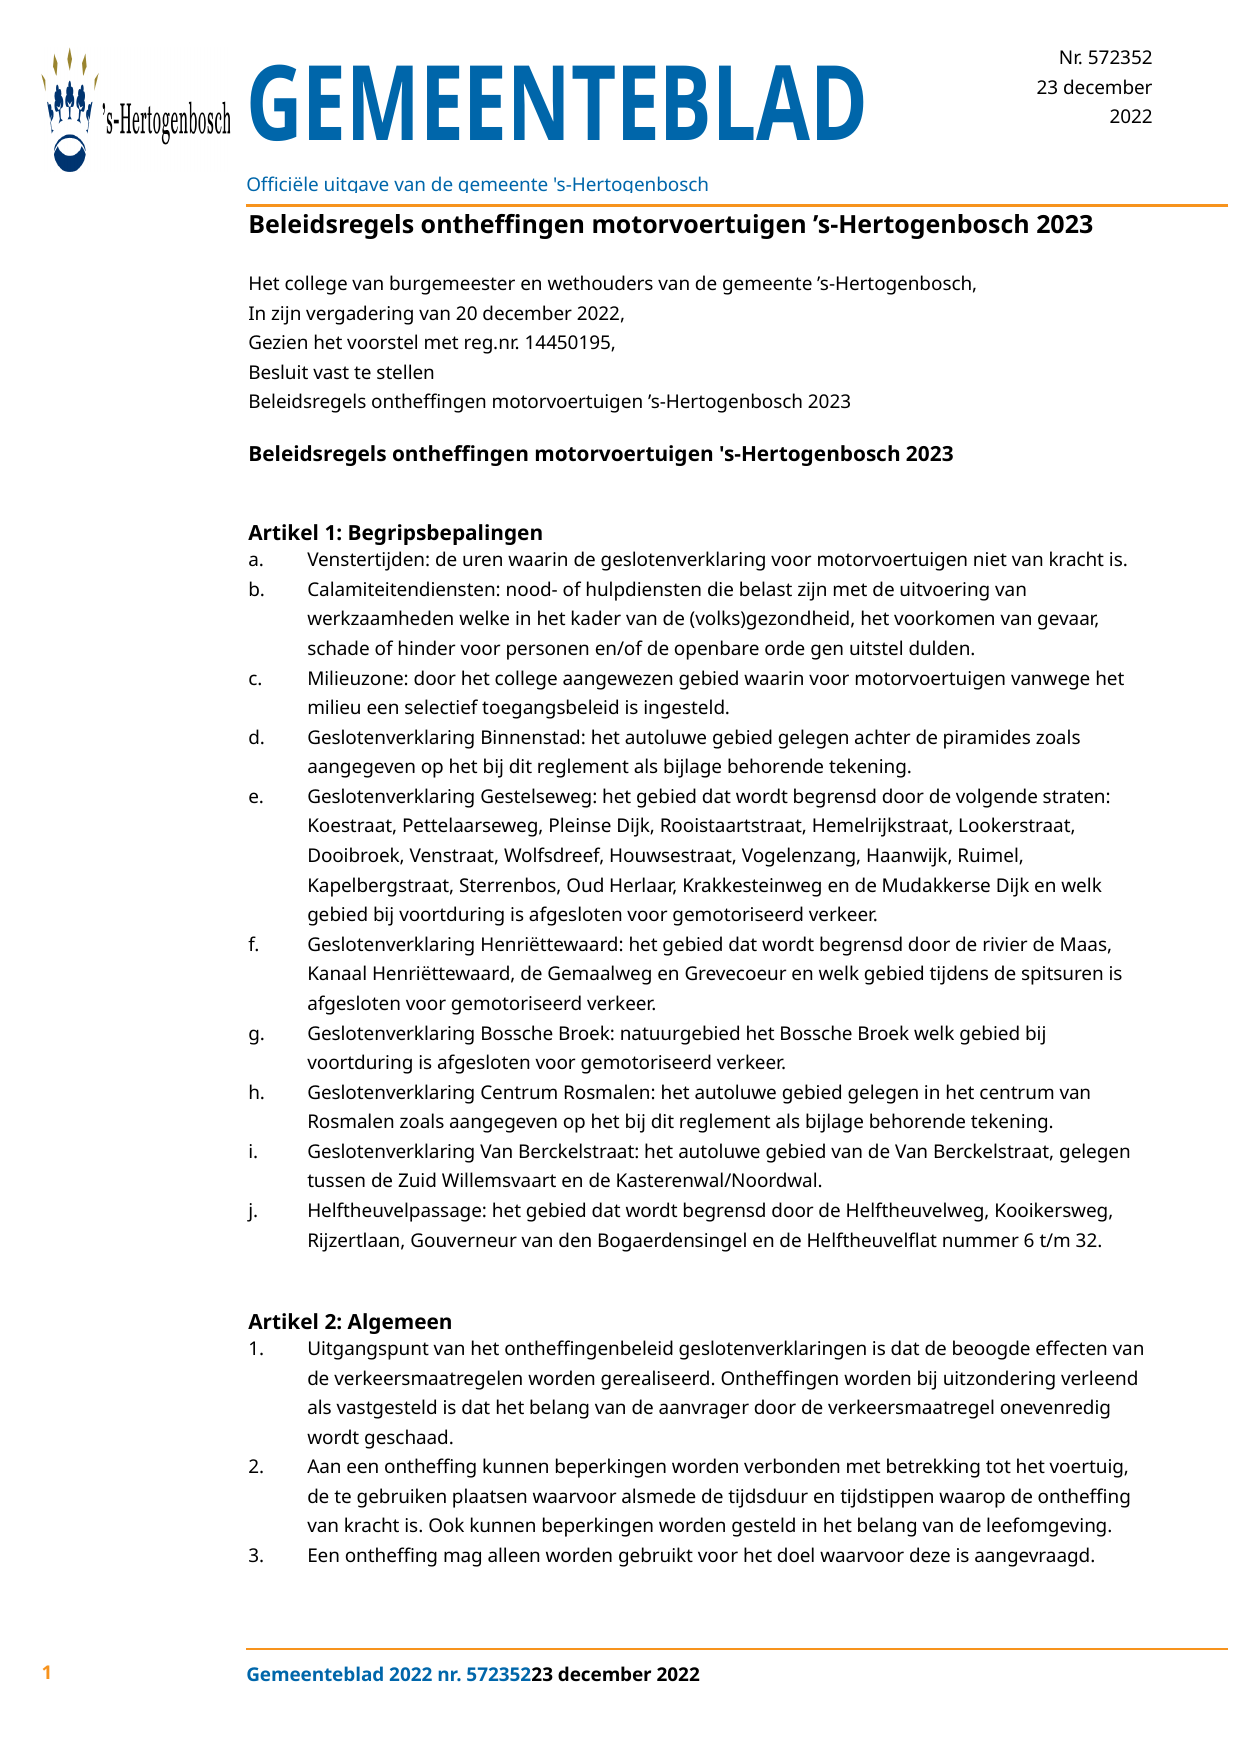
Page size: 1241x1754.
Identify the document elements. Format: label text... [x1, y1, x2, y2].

list Geslotenverklaring Henriëttewaard: het gebied dat wordt begrensd door de rivier de Maas, Kanaal Henriëttewaard, de Gemaalweg en Grevecoeur en welk gebied tijdens de spitsuren is afgesloten voor gemotoriseerd verkeer. [248, 931, 1152, 1016]
list Geslotenverklaring Centrum Rosmalen: het autoluwe gebied gelegen in het centrum van Rosmalen zoals aangegeven op het bij dit reglement als bijlage behorende tekening. [248, 1079, 1152, 1134]
list Geslotenverklaring Van Berckelstraat: het autoluwe gebied van de Van Berckelstraat, gelegen tussen de Zuid Willemsvaart en de Kasterenwal/Noordwal. [248, 1138, 1152, 1193]
list Uitgangspunt van het ontheffingenbeleid geslotenverklaringen is dat de beoogde effecten van de verkeersmaatregelen worden gerealiseerd. Ontheffingen worden bij uitzondering verleend als vastgesteld is dat het belang van de aanvrager door de verkeersmaatregel onevenredig wordt geschaad. [248, 1335, 1152, 1450]
text Beleidsregels ontheffingen motorvoertuigen ’s-Hertogenbosch 2023 [248, 207, 1152, 241]
list Een ontheffing mag alleen worden gebruikt voor het doel waarvoor deze is aangevraagd. [248, 1542, 1152, 1568]
text Artikel 1: Begripsbepalingen [248, 518, 1152, 546]
list Venstertijden: de uren waarin de geslotenverklaring voor motorvoertuigen niet van kracht is. [248, 546, 1152, 572]
list Calamiteitendiensten: nood- of hulpdiensten die belast zijn met de uitvoering van werkzaamheden welke in het kader van de (volks)gezondheid, het voorkomen van gevaar, schade of hinder voor personen en/of de openbare orde gen uitstel dulden. [248, 576, 1152, 661]
list Aan een ontheffing kunnen beperkingen worden verbonden met betrekking tot het voertuig, de te gebruiken plaatsen waarvoor alsmede de tijdsduur en tijdstippen waarop de ontheffing van kracht is. Ook kunnen beperkingen worden gesteld in het belang van de leefomgeving. [248, 1453, 1152, 1538]
picture [41, 47, 231, 172]
text Beleidsregels ontheffingen motorvoertuigen ’s-Hertogenbosch 2023 [248, 389, 1152, 414]
text Beleidsregels ontheffingen motorvoertuigen 's-Hertogenbosch 2023 [248, 439, 1152, 467]
list Geslotenverklaring Gestelseweg: het gebied dat wordt begrensd door de volgende straten: Koestraat, Pettelaarseweg, Pleinse Dijk, Rooistaartstraat, Hemelrijkstraat, Lookerstraat, Dooibroek, Venstraat, Wolfsdreef, Houwsestraat, Vogelenzang, Haanwijk, Ruimel, Kapelbergstraat, Sterrenbos, Oud Herlaar, Krakkesteinweg en de Mudakkerse Dijk en welk gebied bij voortduring is afgesloten voor gemotoriseerd verkeer. [248, 783, 1152, 927]
list Geslotenverklaring Bossche Broek: natuurgebied het Bossche Broek welk gebied bij voortduring is afgesloten voor gemotoriseerd verkeer. [248, 1020, 1152, 1075]
list Helftheuvelpassage: het gebied dat wordt begrensd door de Helftheuvelweg, Kooikersweg, Rijzertlaan, Gouverneur van den Bogaerdensingel en de Helftheuvelflat nummer 6 t/m 32. [248, 1197, 1152, 1252]
text Gezien het voorstel met reg.nr. 14450195, [248, 329, 1152, 355]
text Artikel 2: Algemeen [248, 1307, 1152, 1335]
text Het college van burgemeester en wethouders van de gemeente ’s-Hertogenbosch, [248, 270, 1152, 296]
text Besluit vast te stellen [248, 359, 1152, 385]
list Milieuzone: door het college aangewezen gebied waarin voor motorvoertuigen vanwege het milieu een selectief toegangsbeleid is ingesteld. [248, 665, 1152, 720]
text In zijn vergadering van 20 december 2022, [248, 300, 1152, 326]
list Geslotenverklaring Binnenstad: het autoluwe gebied gelegen achter de piramides zoals aangegeven op het bij dit reglement als bijlage behorende tekening. [248, 724, 1152, 779]
